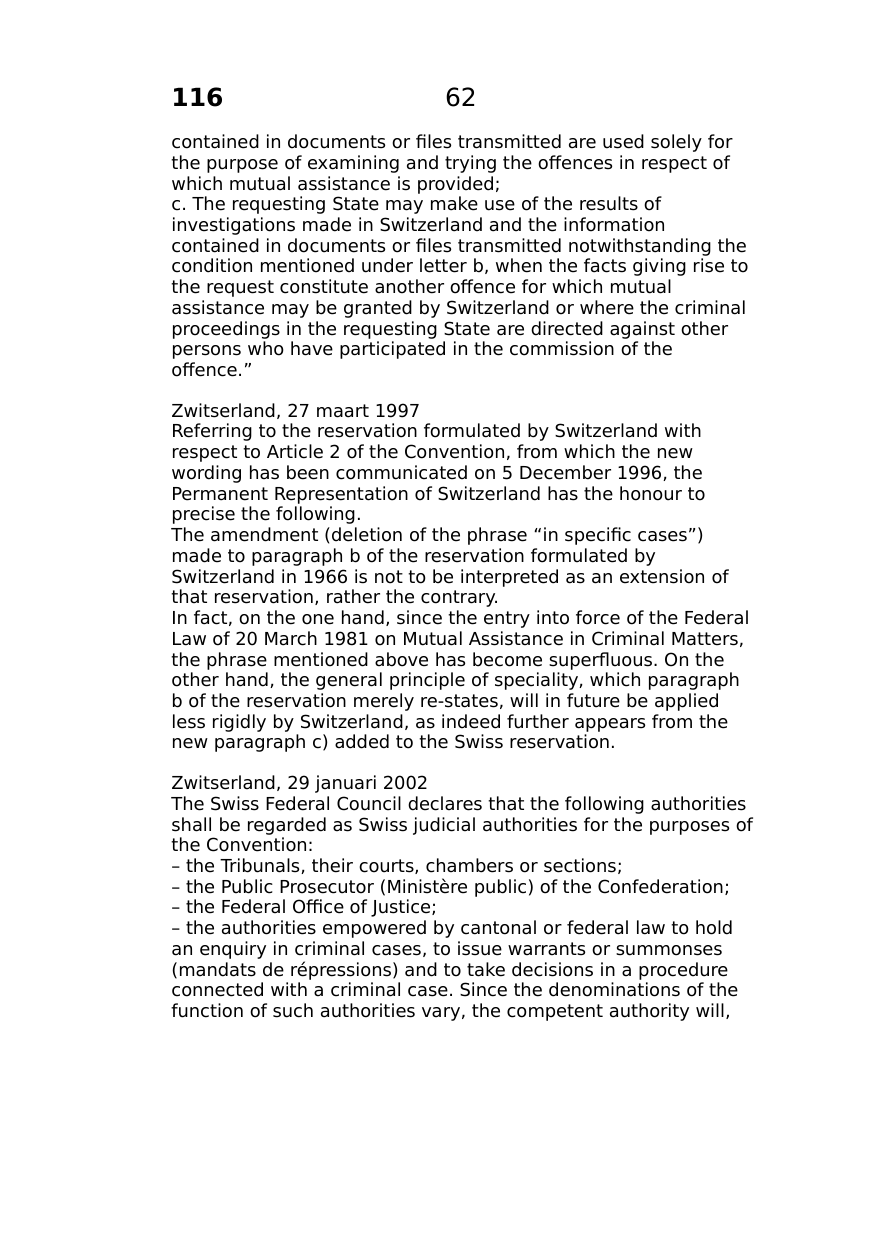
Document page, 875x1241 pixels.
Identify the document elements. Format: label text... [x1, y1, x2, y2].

text – the Federal Office of Justice; [171, 897, 756, 918]
text The Swiss Federal Council declares that the following authorities shall be regarded as Swiss judicial authorities for the purposes of the Convention: [171, 794, 756, 856]
text – the authorities empowered by cantonal or federal law to hold an enquiry in criminal cases, to issue warrants or summonses (mandats de répressions) and to take decisions in a procedure connected with a criminal case. Since the denominations of the function of such authorities vary, the competent authority will, [171, 918, 756, 1022]
text Zwitserland, 29 januari 2002 [171, 773, 756, 794]
text contained in documents or files transmitted are used solely for the purpose of examining and trying the offences in respect of which mutual assistance is provided; [171, 132, 756, 194]
text c. The requesting State may make use of the results of investigations made in Switzerland and the information contained in documents or files transmitted notwithstanding the condition mentioned under letter b, when the facts giving rise to the request constitute another offence for which mutual assistance may be granted by Switzerland or where the criminal proceedings in the requesting State are directed against other persons who have participated in the commission of the offence.” [171, 194, 756, 381]
text Referring to the reservation formulated by Switzerland with respect to Article 2 of the Convention, from which the new wording has been communicated on 5 December 1996, the Permanent Representation of Switzerland has the honour to precise the following. [171, 421, 756, 525]
text Zwitserland, 27 maart 1997 [171, 401, 756, 421]
text The amendment (deletion of the phrase “in specific cases”) made to paragraph b of the reservation formulated by Switzerland in 1966 is not to be interpreted as an extension of that reservation, rather the contrary. [171, 525, 756, 608]
text – the Public Prosecutor (Ministère public) of the Confederation; [171, 877, 756, 897]
text – the Tribunals, their courts, chambers or sections; [171, 856, 756, 877]
text In fact, on the one hand, since the entry into force of the Federal Law of 20 March 1981 on Mutual Assistance in Criminal Matters, the phrase mentioned above has become superfluous. On the other hand, the general principle of speciality, which paragraph b of the reservation merely re-states, will in future be applied less rigidly by Switzerland, as indeed further appears from the new paragraph c) added to the Swiss reservation. [171, 608, 756, 753]
